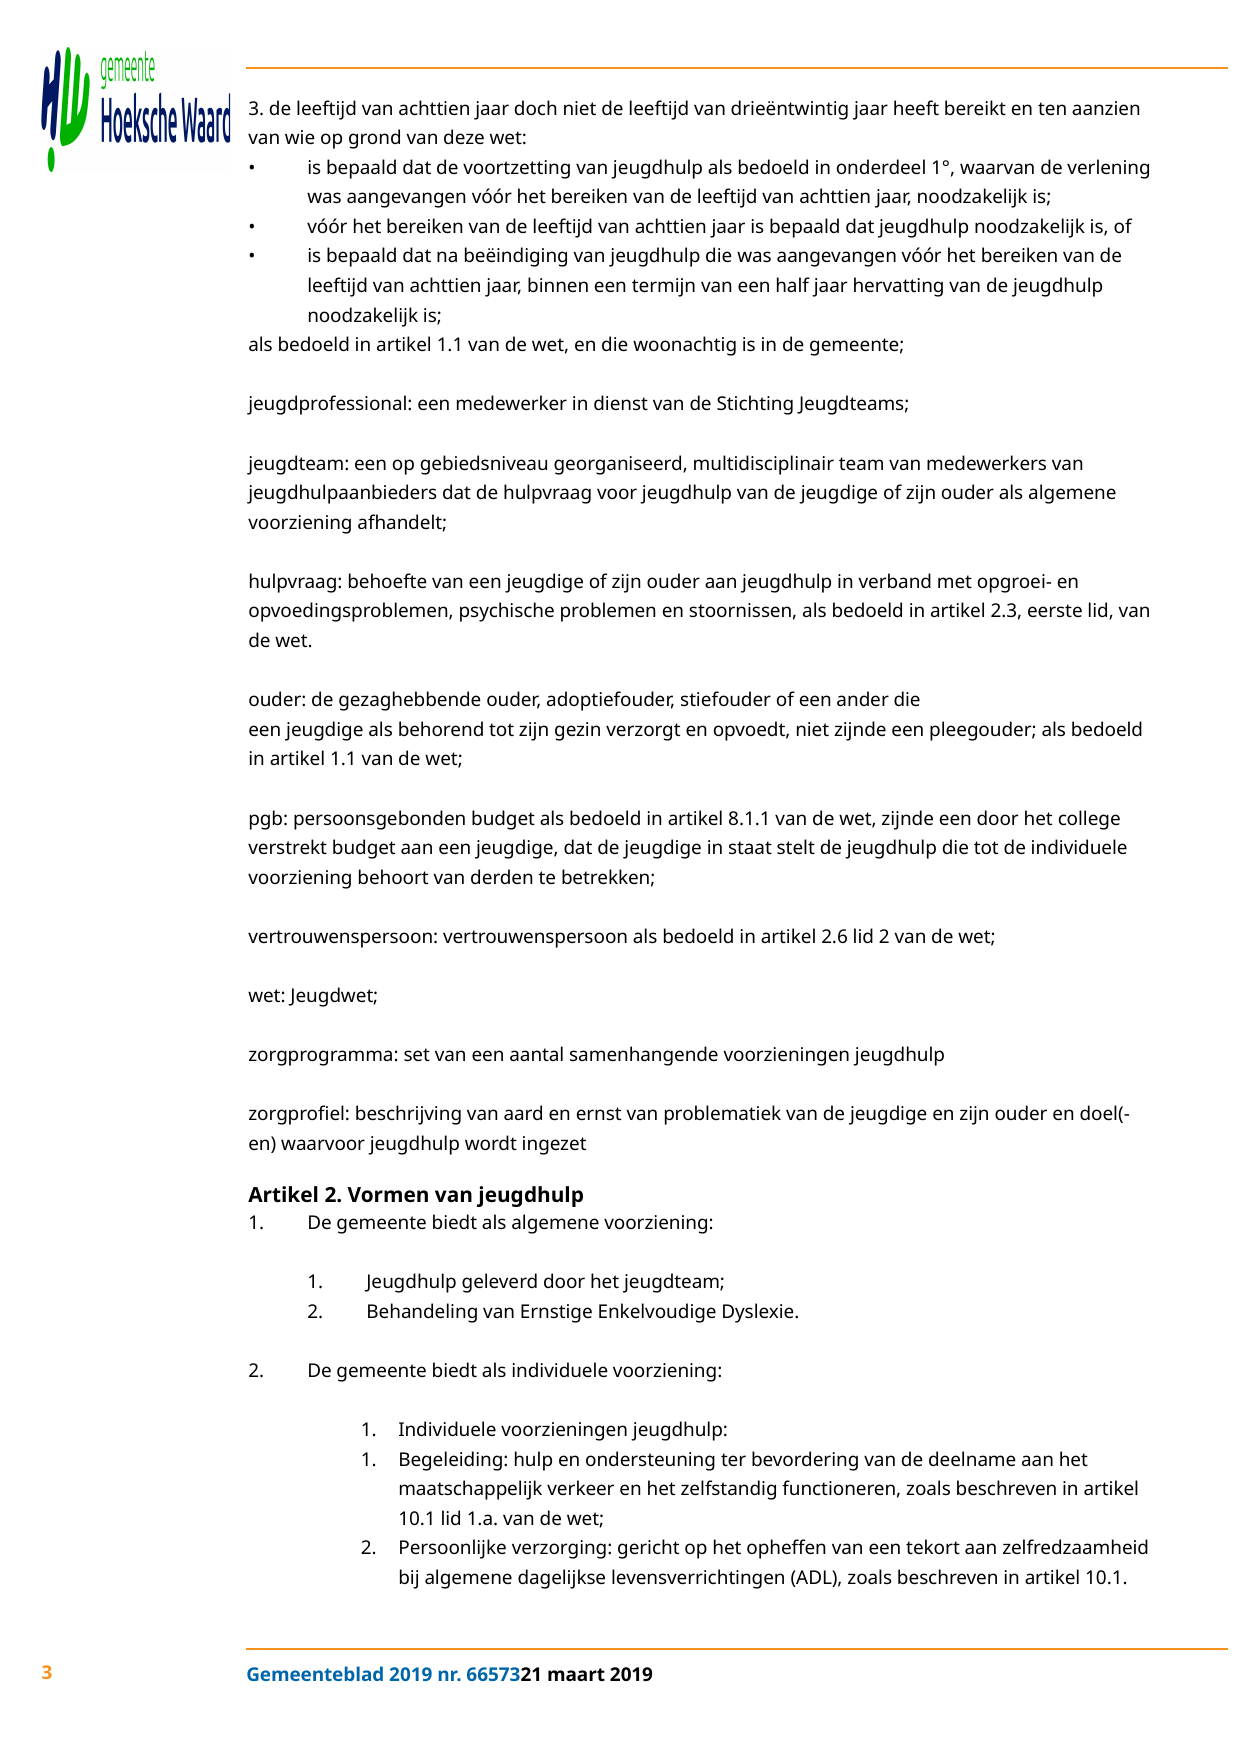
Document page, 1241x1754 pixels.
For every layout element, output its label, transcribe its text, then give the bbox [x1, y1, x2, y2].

text hulpvraag: behoefte van een jeugdige of zijn ouder aan jeugdhulp in verband met opgroei- en opvoedingsproblemen, psychische problemen en stoornissen, als bedoeld in artikel 2.3, eerste lid, van de wet. [248, 568, 1152, 653]
list Behandeling van Ernstige Enkelvoudige Dyslexie. [307, 1298, 1152, 1323]
text ouder: de gezaghebbende ouder, adoptiefouder, stiefouder of een ander die [248, 686, 1152, 712]
list vóór het bereiken van de leeftijd van achttien jaar is bepaald dat jeugdhulp noodzakelijk is, of [248, 213, 1152, 239]
list De gemeente biedt als algemene voorziening: [248, 1209, 1152, 1235]
list Persoonlijke verzorging: gericht op het opheffen van een tekort aan zelfredzaamheid bij algemene dagelijkse levensverrichtingen (ADL), zoals beschreven in artikel 10.1. [361, 1534, 1152, 1590]
text zorgprofiel: beschrijving van aard en ernst van problematiek van de jeugdige en zijn ouder en doel(-en) waarvoor jeugdhulp wordt ingezet [248, 1101, 1152, 1156]
text wet: Jeugdwet; [248, 982, 1152, 1008]
list De gemeente biedt als individuele voorziening: [248, 1357, 1152, 1383]
picture [41, 47, 231, 172]
list is bepaald dat de voortzetting van jeugdhulp als bedoeld in onderdeel 1°, waarvan de verlening was aangevangen vóór het bereiken van de leeftijd van achttien jaar, noodzakelijk is; [248, 154, 1152, 209]
list Individuele voorzieningen jeugdhulp: [361, 1416, 1152, 1442]
text zorgprogramma: set van een aantal samenhangende voorzieningen jeugdhulp [248, 1041, 1152, 1067]
text 3. de leeftijd van achttien jaar doch niet de leeftijd van drieëntwintig jaar heeft bereikt en ten aanzien van wie op grond van deze wet: [248, 95, 1152, 150]
text jeugdprofessional: een medewerker in dienst van de Stichting Jeugdteams; [248, 391, 1152, 416]
text als bedoeld in artikel 1.1 van de wet, en die woonachtig is in de gemeente; [248, 331, 1152, 357]
list Jeugdhulp geleverd door het jeugdteam; [307, 1268, 1152, 1294]
text een jeugdige als behorend tot zijn gezin verzorgt en opvoedt, niet zijnde een pleegouder; als bedoeld in artikel 1.1 van de wet; [248, 716, 1152, 771]
list is bepaald dat na beëindiging van jeugdhulp die was aangevangen vóór het bereiken van de leeftijd van achttien jaar, binnen een termijn van een half jaar hervatting van de jeugdhulp noodzakelijk is; [248, 243, 1152, 328]
text jeugdteam: een op gebiedsniveau georganiseerd, multidisciplinair team van medewerkers van jeugdhulpaanbieders dat de hulpvraag voor jeugdhulp van de jeugdige of zijn ouder als algemene voorziening afhandelt; [248, 450, 1152, 535]
text pgb: persoonsgebonden budget als bedoeld in artikel 8.1.1 van de wet, zijnde een door het college verstrekt budget aan een jeugdige, dat de jeugdige in staat stelt de jeugdhulp die tot de individuele voorziening behoort van derden te betrekken; [248, 805, 1152, 890]
text Artikel 2. Vormen van jeugdhulp [248, 1181, 1152, 1209]
list Begeleiding: hulp en ondersteuning ter bevordering van de deelname aan het maatschappelijk verkeer en het zelfstandig functioneren, zoals beschreven in artikel 10.1 lid 1.a. van de wet; [361, 1446, 1152, 1531]
text vertrouwenspersoon: vertrouwenspersoon als bedoeld in artikel 2.6 lid 2 van de wet; [248, 923, 1152, 949]
